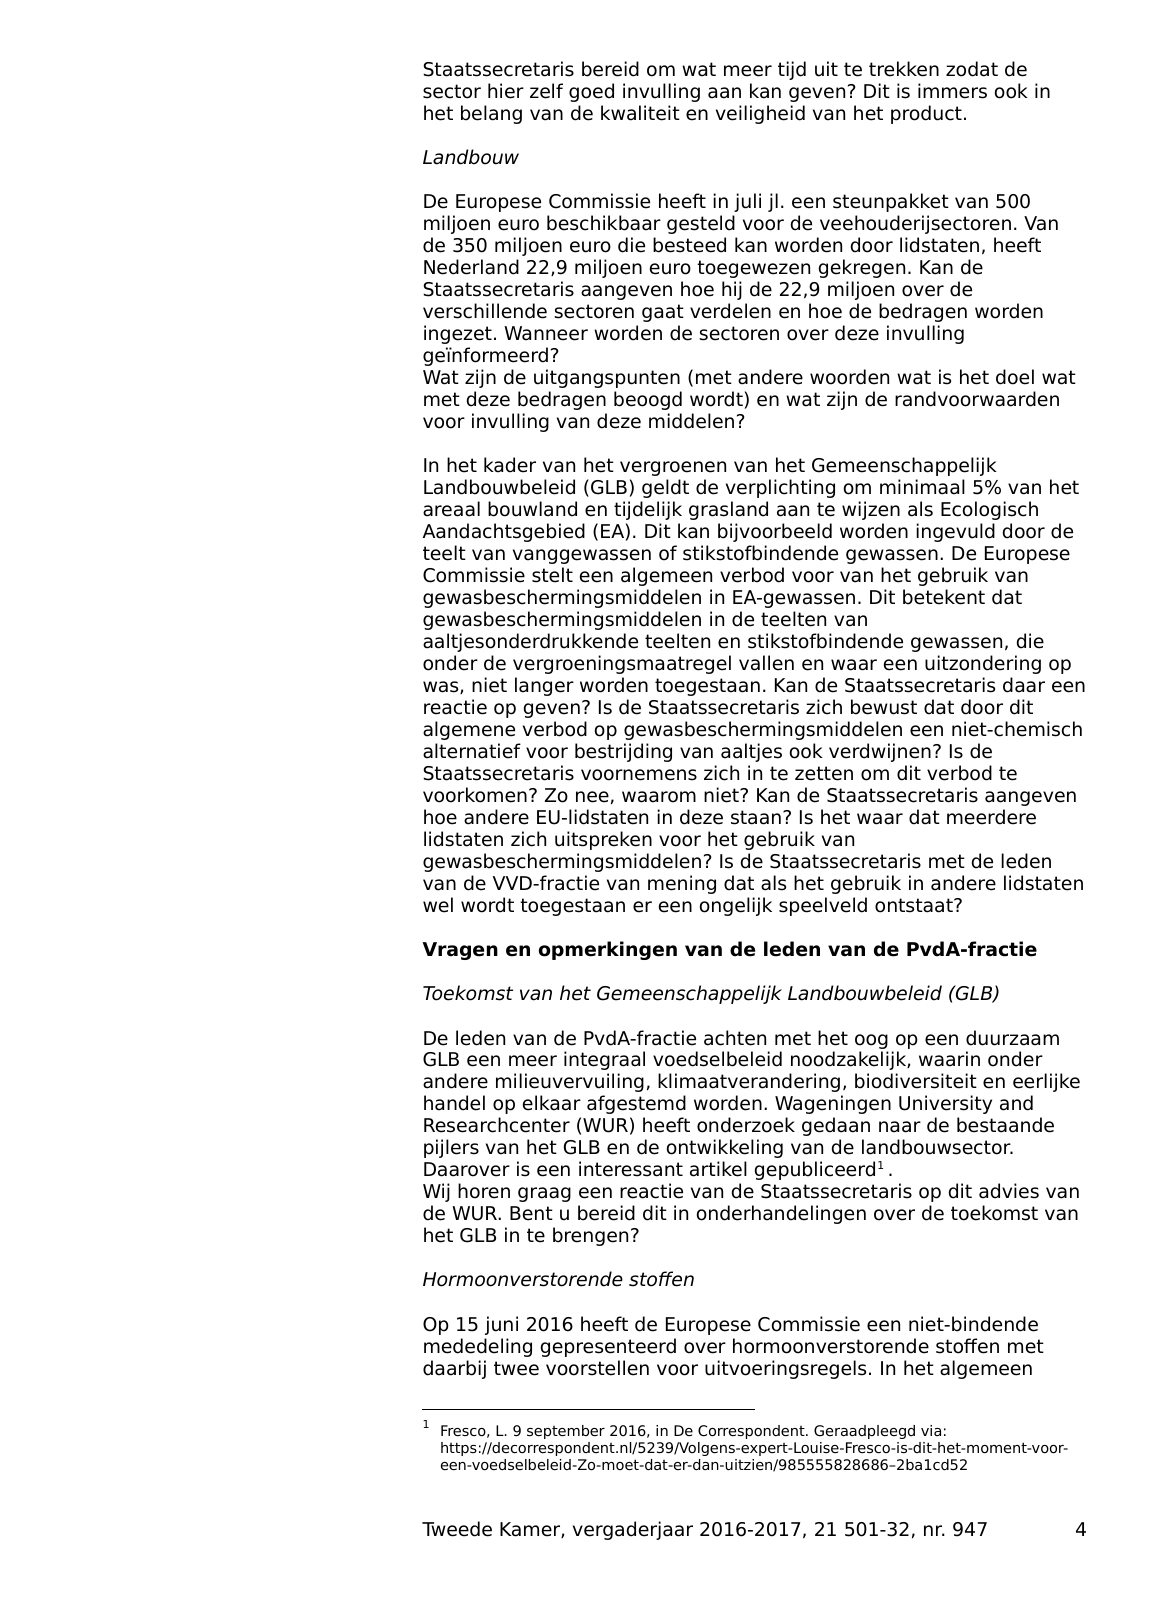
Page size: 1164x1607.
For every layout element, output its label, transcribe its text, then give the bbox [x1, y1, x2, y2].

subtitle Landbouw [422, 147, 1087, 169]
subtitle Toekomst van het Gemeenschappelijk Landbouwbeleid (GLB) [422, 983, 1087, 1005]
subtitle Vragen en opmerkingen van de leden van de PvdA-fractie [422, 939, 1087, 961]
text Op 15 juni 2016 heeft de Europese Commissie een niet-bindende mededeling gepresenteerd over hormoonverstorende stoffen met daarbij twee voorstellen voor uitvoeringsregels. In het algemeen [422, 1313, 1087, 1379]
text De Europese Commissie heeft in juli jl. een steunpakket van 500 miljoen euro beschikbaar gesteld voor de veehouderijsectoren. Van de 350 miljoen euro die besteed kan worden door lidstaten, heeft Nederland 22,9 miljoen euro toegewezen gekregen. Kan de Staatssecretaris aangeven hoe hij de 22,9 miljoen over de verschillende sectoren gaat verdelen en hoe de bedragen worden ingezet. Wanneer worden de sectoren over deze invulling geïnformeerd? [422, 191, 1087, 367]
text Wat zijn de uitgangspunten (met andere woorden wat is het doel wat met deze bedragen beoogd wordt) en wat zijn de randvoorwaarden voor invulling van deze middelen? [422, 367, 1087, 433]
text Fresco, L. 9 september 2016, in De Correspondent. Geraadpleegd via: https://decorrespondent.nl/5239/Volgens-expert-Louise-Fresco-is-dit-het-moment-voor-een-voedselbeleid-Zo-moet-dat-er-dan-uitzien/985555828686–2ba1cd52 [422, 1418, 1087, 1474]
text In het kader van het vergroenen van het Gemeenschappelijk Landbouwbeleid (GLB) geldt de verplichting om minimaal 5% van het areaal bouwland en tijdelijk grasland aan te wijzen als Ecologisch Aandachtsgebied (EA). Dit kan bijvoorbeeld worden ingevuld door de teelt van vanggewassen of stikstofbindende gewassen. De Europese Commissie stelt een algemeen verbod voor van het gebruik van gewasbeschermingsmiddelen in EA-gewassen. Dit betekent dat gewasbeschermingsmiddelen in de teelten van aaltjesonderdrukkende teelten en stikstofbindende gewassen, die onder de vergroeningsmaatregel vallen en waar een uitzondering op was, niet langer worden toegestaan. Kan de Staatssecretaris daar een reactie op geven? Is de Staatssecretaris zich bewust dat door dit algemene verbod op gewasbeschermingsmiddelen een niet-chemisch alternatief voor bestrijding van aaltjes ook verdwijnen? Is de Staatssecretaris voornemens zich in te zetten om dit verbod te voorkomen? Zo nee, waarom niet? Kan de Staatssecretaris aangeven hoe andere EU-lidstaten in deze staan? Is het waar dat meerdere lidstaten zich uitspreken voor het gebruik van gewasbeschermingsmiddelen? Is de Staatssecretaris met de leden van de VVD-fractie van mening dat als het gebruik in andere lidstaten wel wordt toegestaan er een ongelijk speelveld ontstaat? [422, 455, 1087, 917]
text Staatssecretaris bereid om wat meer tijd uit te trekken zodat de sector hier zelf goed invulling aan kan geven? Dit is immers ook in het belang van de kwaliteit en veiligheid van het product. [422, 59, 1087, 125]
text Wij horen graag een reactie van de Staatssecretaris op dit advies van de WUR. Bent u bereid dit in onderhandelingen over de toekomst van het GLB in te brengen? [422, 1181, 1087, 1247]
subtitle Hormoonverstorende stoffen [422, 1269, 1087, 1291]
text De leden van de PvdA-fractie achten met het oog op een duurzaam GLB een meer integraal voedselbeleid noodzakelijk, waarin onder andere milieuvervuiling, klimaatverandering, biodiversiteit en eerlijke handel op elkaar afgestemd worden. Wageningen University and Researchcenter (WUR) heeft onderzoek gedaan naar de bestaande pijlers van het GLB en de ontwikkeling van de landbouwsector. Daarover is een interessant artikel gepubliceerd. [422, 1027, 1087, 1181]
